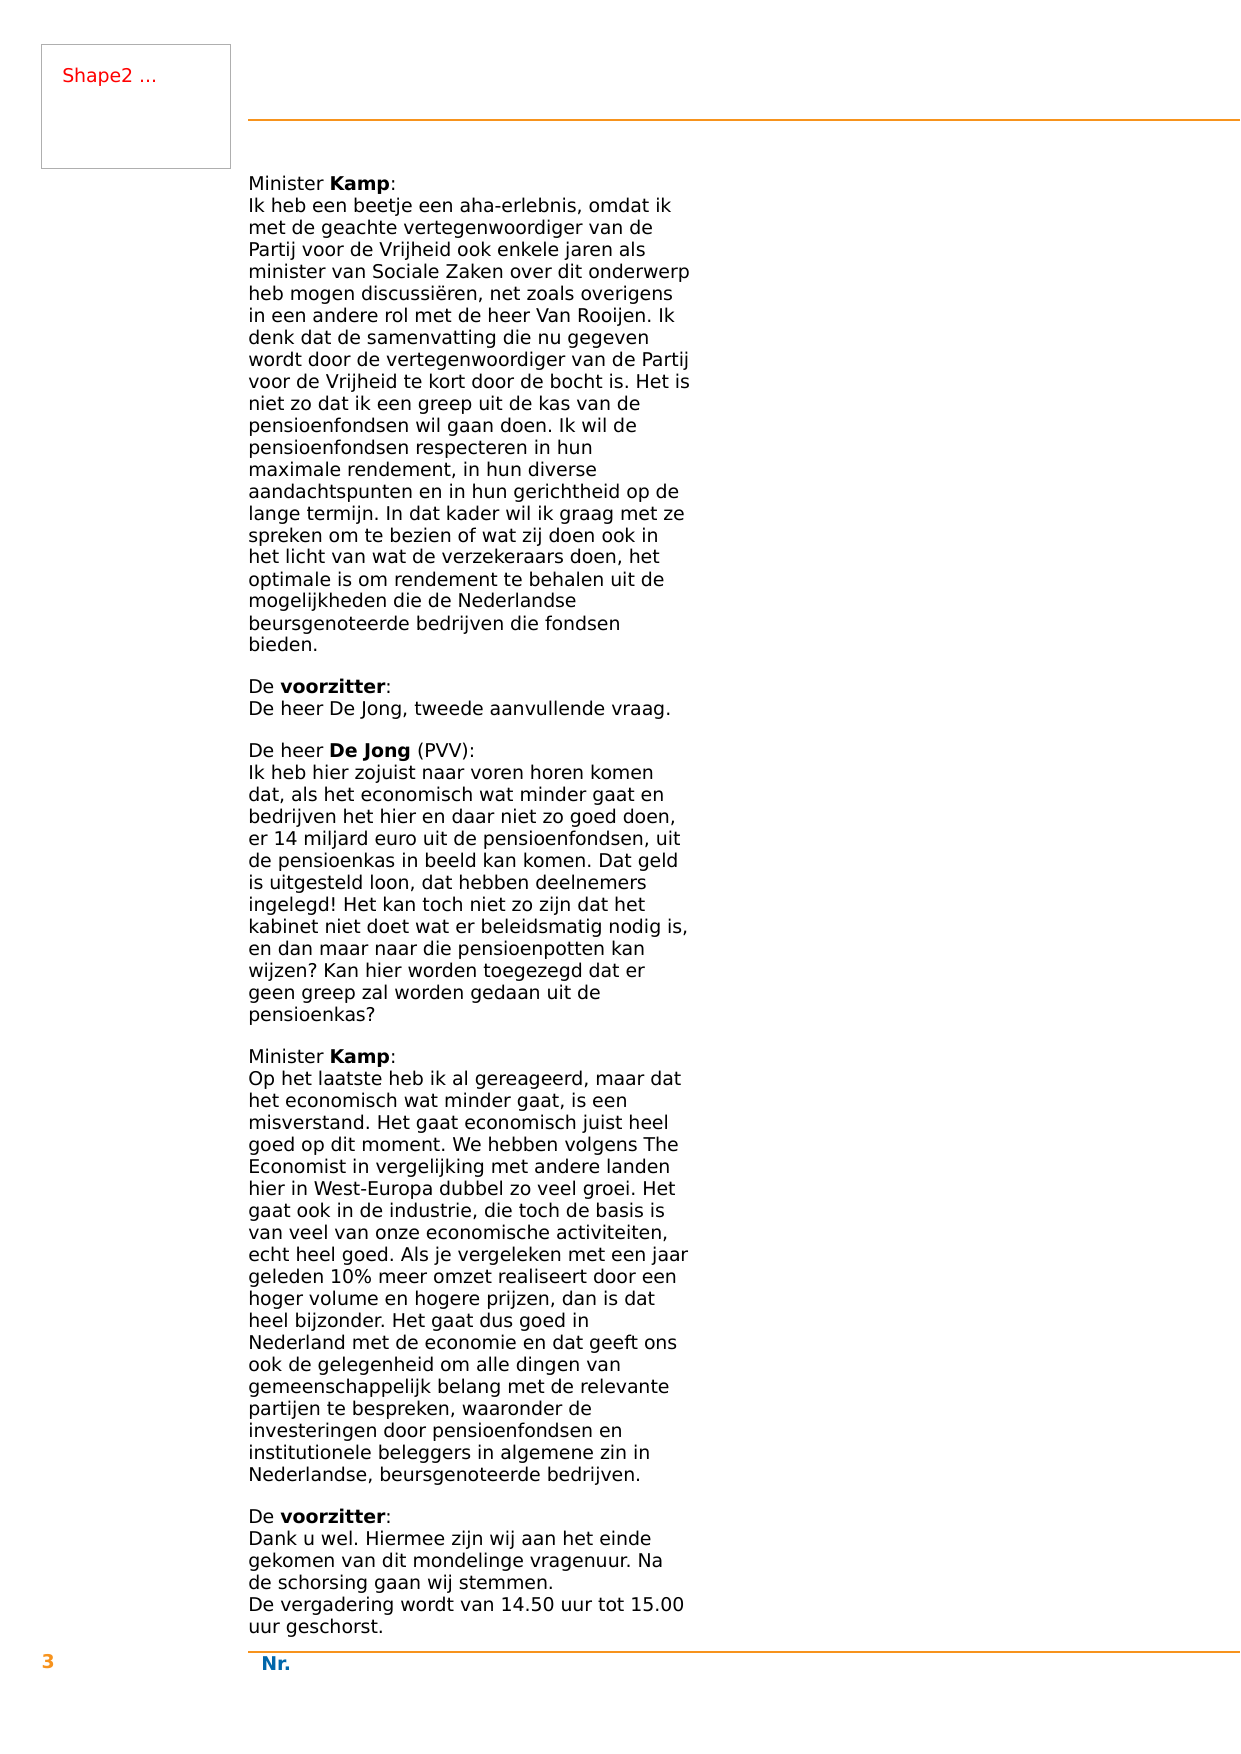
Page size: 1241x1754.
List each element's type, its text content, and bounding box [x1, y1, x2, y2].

text De heer De Jong (PVV): [248, 740, 691, 762]
text De vergadering wordt van 14.50 uur tot 15.00 uur geschorst. [248, 1593, 691, 1637]
text De heer De Jong, tweede aanvullende vraag. [248, 698, 691, 720]
text De voorzitter: [248, 676, 691, 698]
text Dank u wel. Hiermee zijn wij aan het einde gekomen van dit mondelinge vragenuur. Na de schorsing gaan wij stemmen. [248, 1528, 691, 1593]
text Minister Kamp: [248, 1046, 691, 1068]
text Op het laatste heb ik al gereageerd, maar dat het economisch wat minder gaat, is een misverstand. Het gaat economisch juist heel goed op dit moment. We hebben volgens The Economist in vergelijking met andere landen hier in West-Europa dubbel zo veel groei. Het gaat ook in de industrie, die toch de basis is van veel van onze economische activiteiten, echt heel goed. Als je vergeleken met een jaar geleden 10% meer omzet realiseert door een hoger volume en hogere prijzen, dan is dat heel bijzonder. Het gaat dus goed in Nederland met de economie en dat geeft ons ook de gelegenheid om alle dingen van gemeenschappelijk belang met de relevante partijen te bespreken, waaronder de investeringen door pensioenfondsen en institutionele beleggers in algemene zin in Nederlandse, beursgenoteerde bedrijven. [248, 1068, 691, 1486]
text Ik heb een beetje een aha-erlebnis, omdat ik met de geachte vertegenwoordiger van de Partij voor de Vrijheid ook enkele jaren als minister van Sociale Zaken over dit onderwerp heb mogen discussiëren, net zoals overigens in een andere rol met de heer Van Rooijen. Ik denk dat de samenvatting die nu gegeven wordt door de vertegenwoordiger van de Partij voor de Vrijheid te kort door de bocht is. Het is niet zo dat ik een greep uit de kas van de pensioenfondsen wil gaan doen. Ik wil de pensioenfondsen respecteren in hun maximale rendement, in hun diverse aandachtspunten en in hun gerichtheid op de lange termijn. In dat kader wil ik graag met ze spreken om te bezien of wat zij doen ook in het licht van wat de verzekeraars doen, het optimale is om rendement te behalen uit de mogelijkheden die de Nederlandse beursgenoteerde bedrijven die fondsen bieden. [248, 195, 691, 656]
text Ik heb hier zojuist naar voren horen komen dat, als het economisch wat minder gaat en bedrijven het hier en daar niet zo goed doen, er 14 miljard euro uit de pensioenfondsen, uit de pensioenkas in beeld kan komen. Dat geld is uitgesteld loon, dat hebben deelnemers ingelegd! Het kan toch niet zo zijn dat het kabinet niet doet wat er beleidsmatig nodig is, en dan maar naar die pensioenpotten kan wijzen? Kan hier worden toegezegd dat er geen greep zal worden gedaan uit de pensioenkas? [248, 762, 691, 1026]
text Minister Kamp: [248, 173, 691, 195]
text De voorzitter: [248, 1506, 691, 1528]
